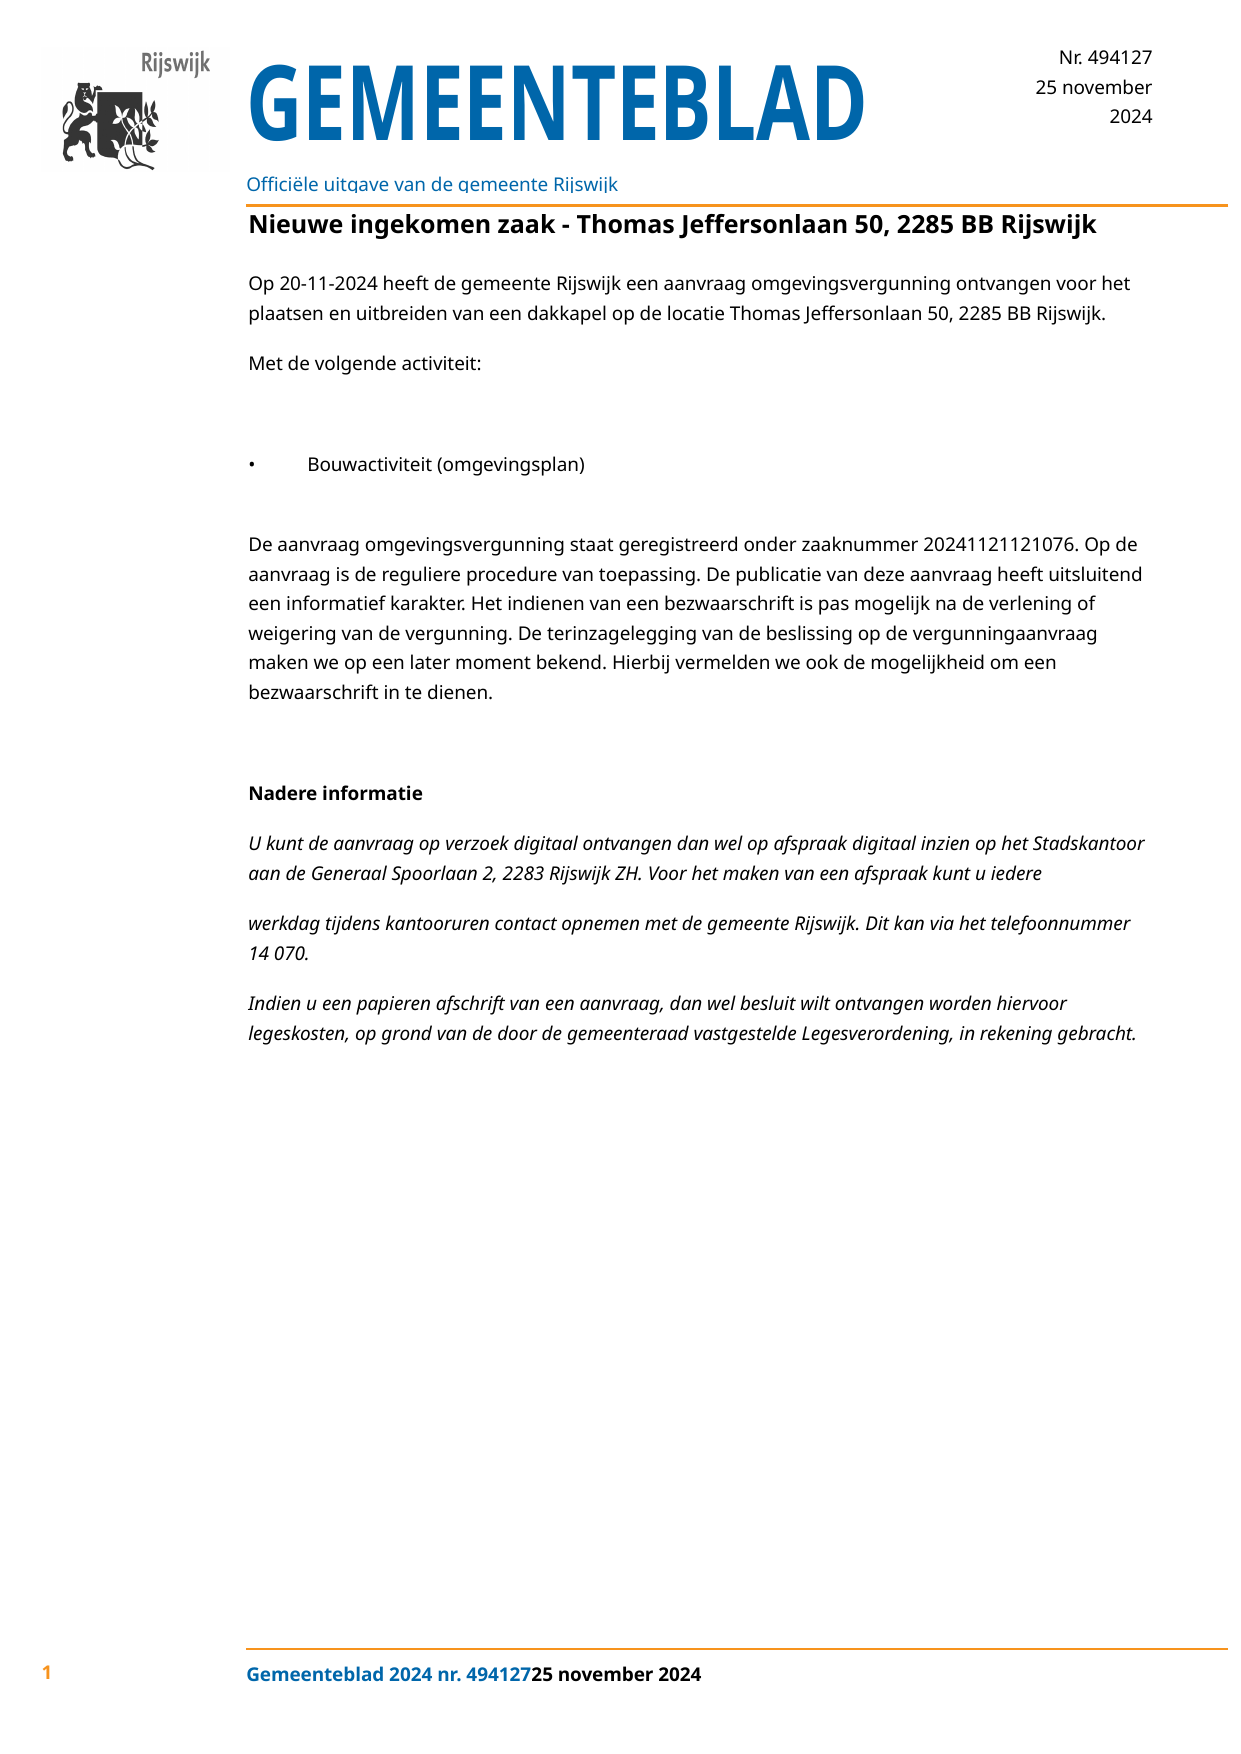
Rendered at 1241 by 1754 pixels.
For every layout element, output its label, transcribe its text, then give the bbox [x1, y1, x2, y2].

text Met de volgende activiteit: [248, 350, 1152, 376]
text Indien u een papieren afschrift van een aanvraag, dan wel besluit wilt ontvangen worden hiervoor legeskosten, op grond van de door de gemeenteraad vastgestelde Legesverordening, in rekening gebracht. [248, 990, 1152, 1046]
picture [41, 47, 231, 172]
text U kunt de aanvraag op verzoek digitaal ontvangen dan wel op afspraak digitaal inzien op het Stadskantoor aan de Generaal Spoorlaan 2, 2283 Rijswijk ZH. Voor het maken van een afspraak kunt u iedere [248, 830, 1152, 886]
text De aanvraag omgevingsvergunning staat geregistreerd onder zaaknummer 20241121121076. Op de aanvraag is de reguliere procedure van toepassing. De publicatie van deze aanvraag heeft uitsluitend een informatief karakter. Het indienen van een bezwaarschrift is pas mogelijk na de verlening of weigering van de vergunning. De terinzagelegging van de beslissing op de vergunningaanvraag maken we op een later moment bekend. Hierbij vermelden we ook de mogelijkheid om een bezwaarschrift in te dienen. [248, 531, 1152, 705]
list Bouwactiviteit (omgevingsplan) [248, 451, 1152, 477]
text Nadere informatie [248, 780, 1152, 806]
text werkdag tijdens kantooruren contact opnemen met de gemeente Rijswijk. Dit kan via het telefoonnummer 14 070. [248, 910, 1152, 966]
text Op 20-11-2024 heeft de gemeente Rijswijk een aanvraag omgevingsvergunning ontvangen voor het plaatsen en uitbreiden van een dakkapel op de locatie Thomas Jeffersonlaan 50, 2285 BB Rijswijk. [248, 270, 1152, 326]
text Nieuwe ingekomen zaak - Thomas Jeffersonlaan 50, 2285 BB Rijswijk [248, 207, 1152, 241]
